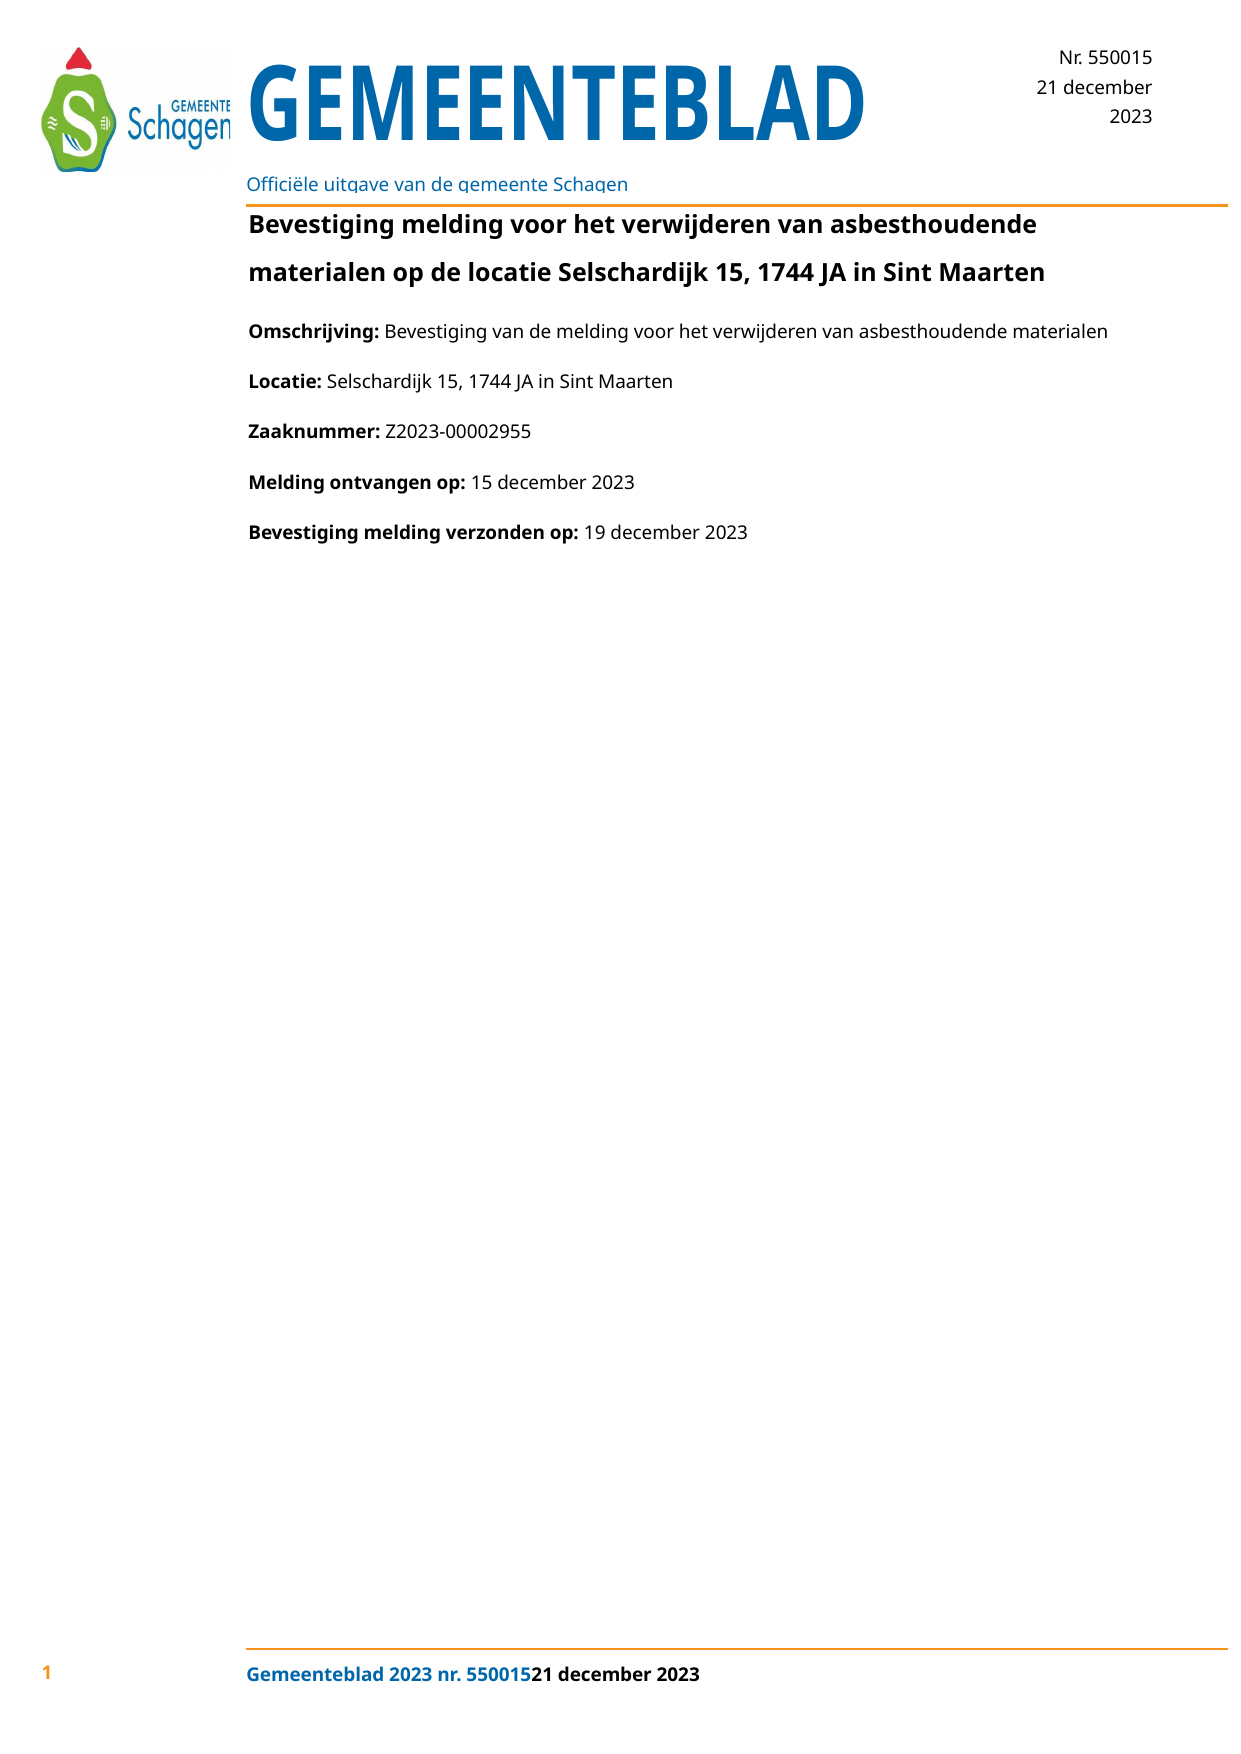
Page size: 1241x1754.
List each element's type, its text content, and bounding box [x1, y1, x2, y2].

text Zaaknummer: Z2023-00002955 [248, 419, 1152, 444]
picture [41, 47, 231, 172]
text Bevestiging melding voor het verwijderen van asbesthoudende materialen op de locatie Selschardijk 15, 1744 JA in Sint Maarten [248, 207, 1152, 288]
text Locatie: Selschardijk 15, 1744 JA in Sint Maarten [248, 368, 1152, 394]
text Omschrijving: Bevestiging van de melding voor het verwijderen van asbesthoudende materialen [248, 318, 1152, 344]
text Bevestiging melding verzonden op: 19 december 2023 [248, 519, 1152, 545]
text Melding ontvangen op: 15 december 2023 [248, 469, 1152, 495]
